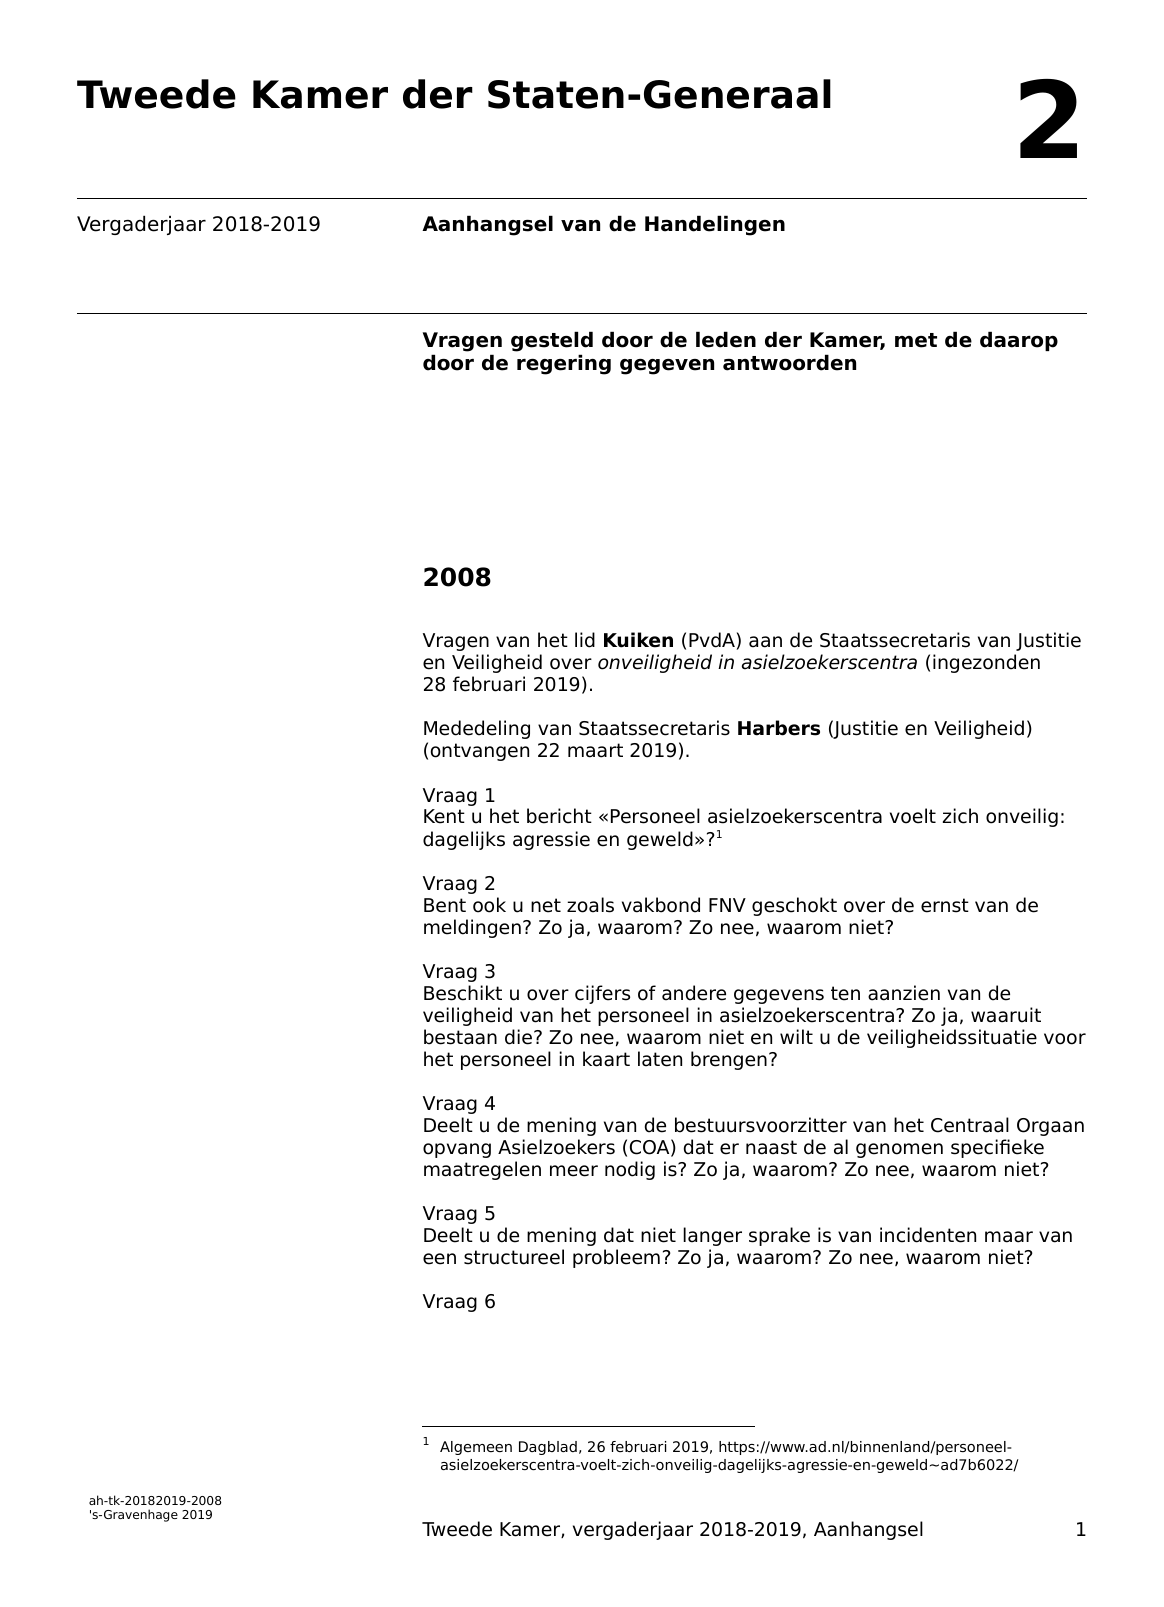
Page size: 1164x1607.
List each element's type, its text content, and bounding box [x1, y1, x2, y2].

table_cell Vragen gesteld door de leden der Kamer, met de daarop door de regering gegeven antwoorden [422, 314, 1087, 375]
text Vraag 6 [422, 1291, 1087, 1313]
table_cell Vergaderjaar 2018-2019 [77, 199, 422, 313]
text ah-tk-20182019-2008 [88, 1494, 323, 1508]
text Vraag 4 [422, 1093, 1087, 1115]
text Beschikt u over cijfers of andere gegevens ten aanzien van de veiligheid van het personeel in asielzoekerscentra? Zo ja, waaruit bestaan die? Zo nee, waarom niet en wilt u de veiligheidssituatie voor het personeel in kaart laten brengen? [422, 983, 1087, 1071]
text 's-Gravenhage 2019 [88, 1508, 323, 1522]
table_header Tweede Kamer der Staten-Generaal [77, 59, 886, 198]
text Mededeling van Staatssecretaris Harbers (Justitie en Veiligheid) (ontvangen 22 maart 2019). [422, 718, 1087, 762]
text Vraag 1 [422, 784, 1087, 806]
table_header 2 [886, 59, 1087, 198]
text Vraag 3 [422, 961, 1087, 983]
text Bent ook u net zoals vakbond FNV geschokt over de ernst van de meldingen? Zo ja, waarom? Zo nee, waarom niet? [422, 894, 1087, 938]
table_cell [77, 314, 422, 375]
text Deelt u de mening van de bestuursvoorzitter van het Centraal Orgaan opvang Asielzoekers (COA) dat er naast de al genomen specifieke maatregelen meer nodig is? Zo ja, waarom? Zo nee, waarom niet? [422, 1115, 1087, 1181]
text Deelt u de mening dat niet langer sprake is van incidenten maar van een structureel probleem? Zo ja, waarom? Zo nee, waarom niet? [422, 1225, 1087, 1269]
text Algemeen Dagblad, 26 februari 2019, https://www.ad.nl/binnenland/personeel-asielzoekerscentra-voelt-zich-onveilig-dagelijks-agressie-en-geweld~ad7b6022/ [422, 1435, 1087, 1474]
text Kent u het bericht «Personeel asielzoekerscentra voelt zich onveilig: dagelijks agressie en geweld»? [422, 806, 1087, 850]
text Vragen van het lid Kuiken (PvdA) aan de Staatssecretaris van Justitie en Veiligheid over onveiligheid in asielzoekerscentra (ingezonden 28 februari 2019). [422, 630, 1087, 696]
text Vraag 5 [422, 1203, 1087, 1225]
table_cell Aanhangsel van de Handelingen [422, 199, 1087, 313]
text 2008 [422, 563, 1087, 592]
text Vraag 2 [422, 873, 1087, 894]
